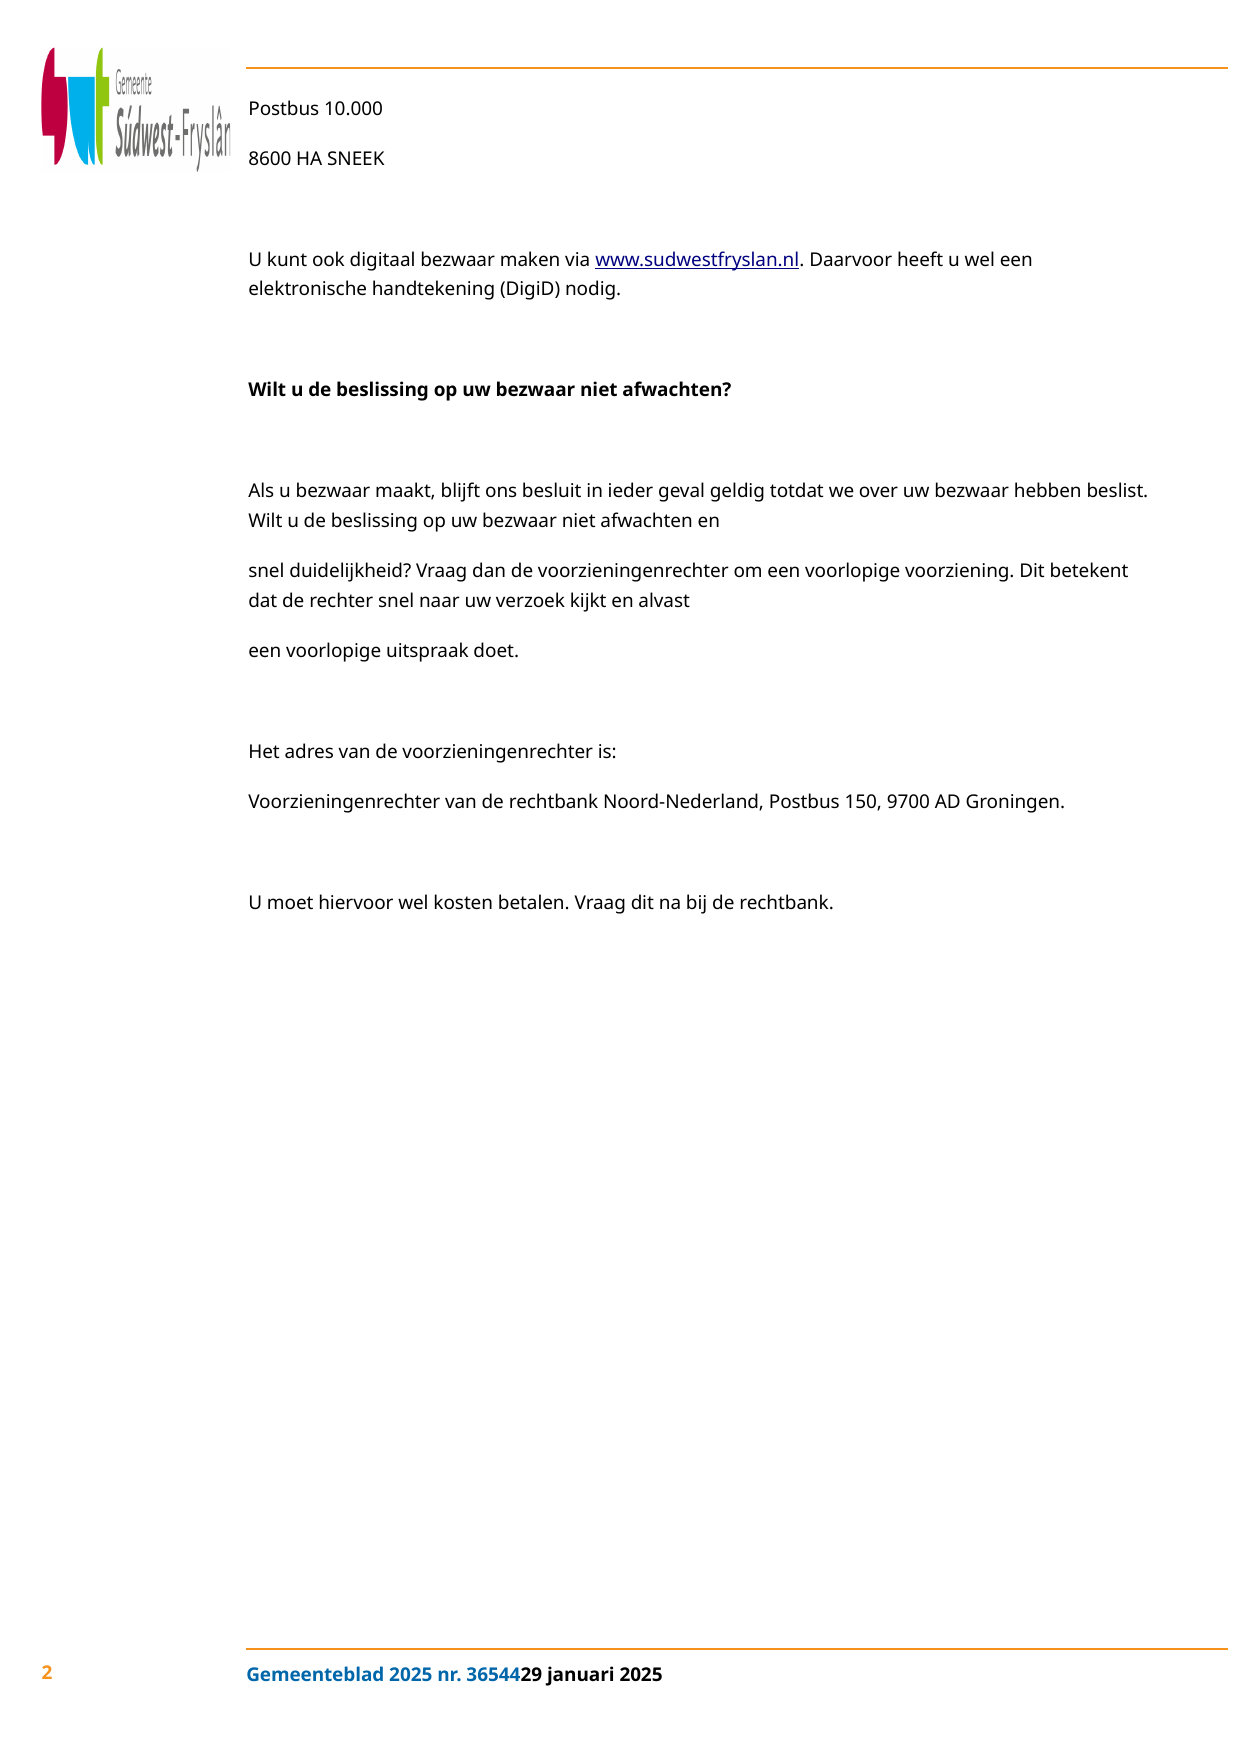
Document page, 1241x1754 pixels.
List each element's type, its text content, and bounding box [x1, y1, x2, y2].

text snel duidelijkheid? Vraag dan de voorzieningenrechter om een voorlopige voorziening. Dit betekent dat de rechter snel naar uw verzoek kijkt en alvast [248, 557, 1152, 613]
picture [41, 47, 231, 172]
text 8600 HA SNEEK [248, 145, 1152, 171]
text Voorzieningenrechter van de rechtbank Noord-Nederland, Postbus 150, 9700 AD Groningen. [248, 788, 1152, 814]
text Het adres van de voorzieningenrechter is: [248, 738, 1152, 764]
text Postbus 10.000 [248, 95, 1152, 121]
text een voorlopige uitspraak doet. [248, 637, 1152, 663]
text U kunt ook digitaal bezwaar maken via www.sudwestfryslan.nl. Daarvoor heeft u wel een elektronische handtekening (DigiD) nodig. [248, 246, 1152, 301]
text Als u bezwaar maakt, blijft ons besluit in ieder geval geldig totdat we over uw bezwaar hebben beslist. Wilt u de beslissing op uw bezwaar niet afwachten en [248, 477, 1152, 533]
text U moet hiervoor wel kosten betalen. Vraag dit na bij de rechtbank. [248, 889, 1152, 915]
text Wilt u de beslissing op uw bezwaar niet afwachten? [248, 376, 1152, 402]
